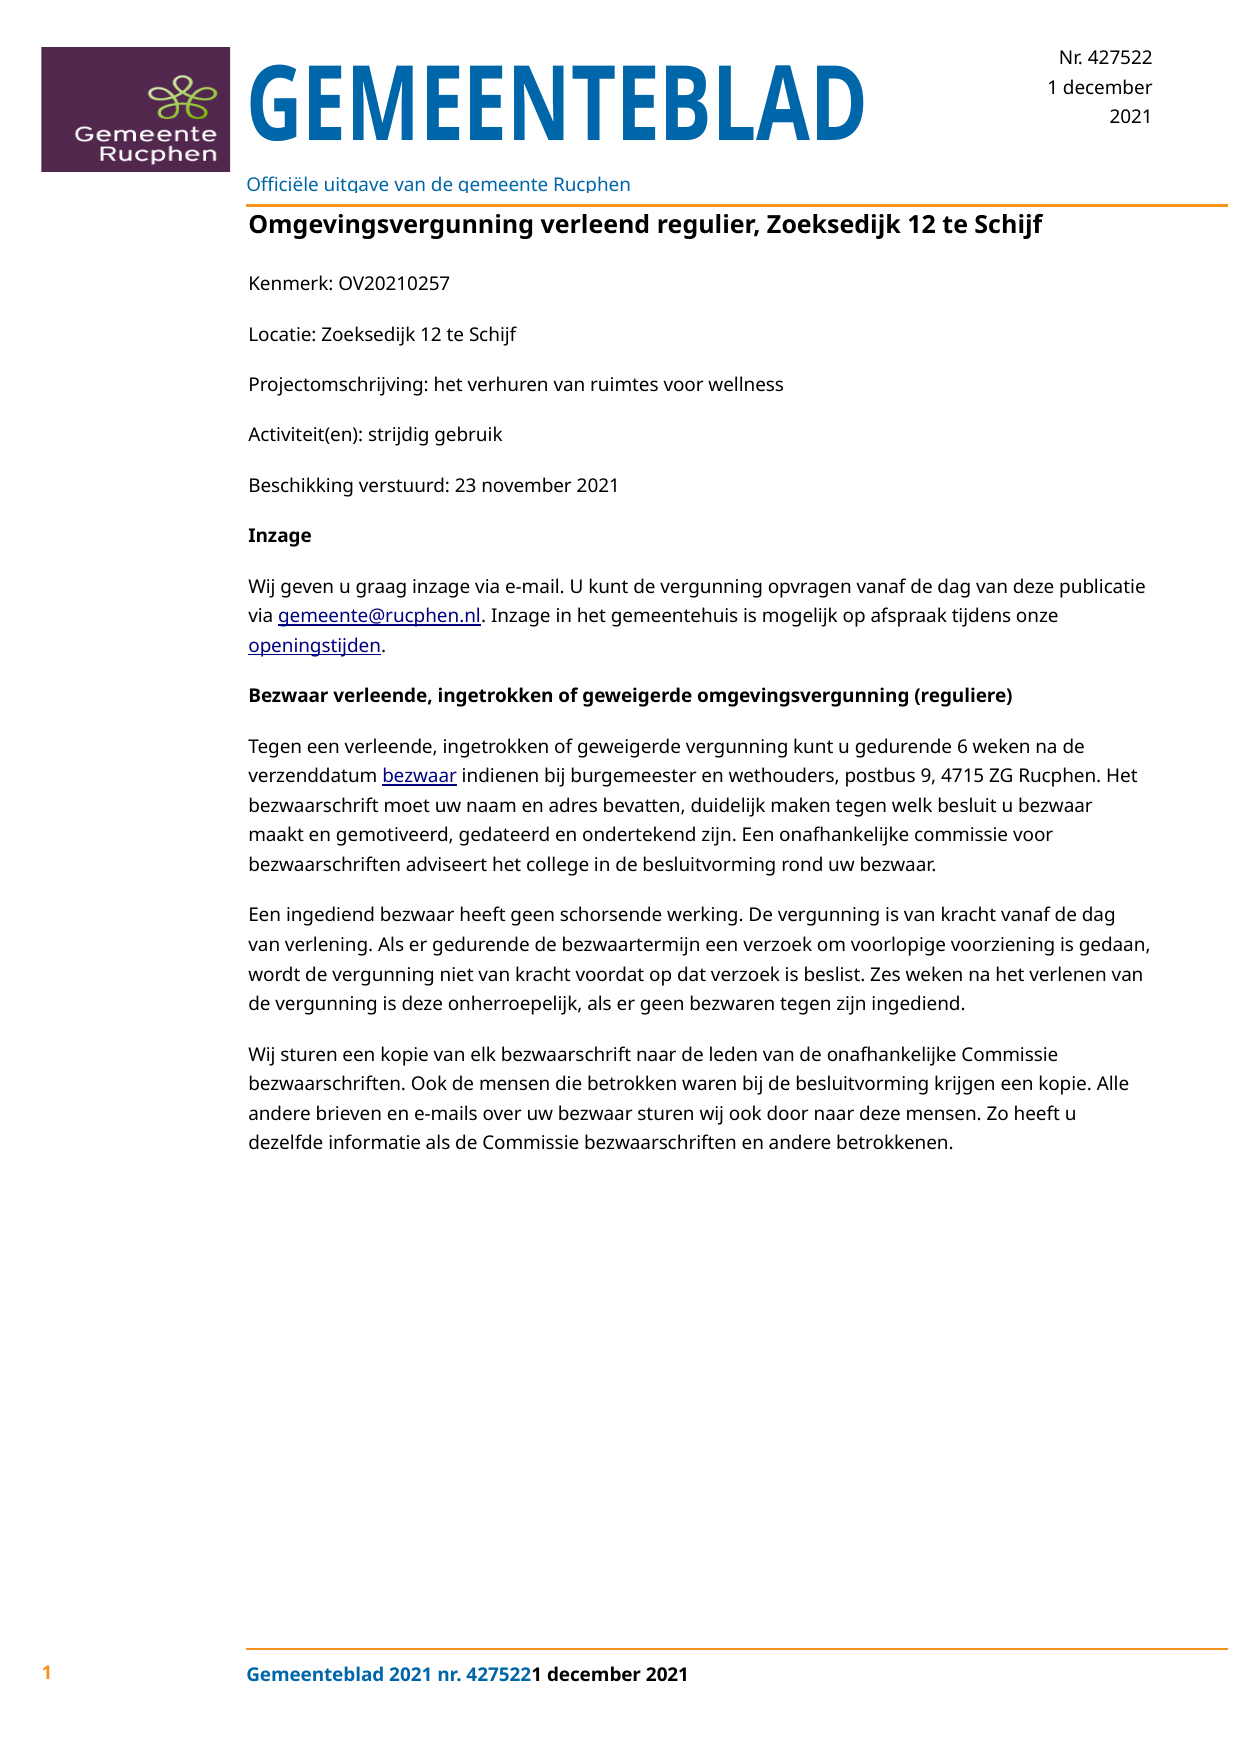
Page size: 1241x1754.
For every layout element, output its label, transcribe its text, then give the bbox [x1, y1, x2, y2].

text Inzage [248, 522, 1152, 548]
text Wij sturen een kopie van elk bezwaarschrift naar de leden van de onafhankelijke Commissie bezwaarschriften. Ook de mensen die betrokken waren bij de besluitvorming krijgen een kopie. Alle andere brieven en e-mails over uw bezwaar sturen wij ook door naar deze mensen. Zo heeft u dezelfde informatie als de Commissie bezwaarschriften en andere betrokkenen. [248, 1041, 1152, 1155]
text Locatie: Zoeksedijk 12 te Schijf [248, 321, 1152, 346]
text Projectomschrijving: het verhuren van ruimtes voor wellness [248, 371, 1152, 397]
text Bezwaar verleende, ingetrokken of geweigerde omgevingsvergunning (reguliere) [248, 682, 1152, 708]
text Wij geven u graag inzage via e-mail. U kunt de vergunning opvragen vanaf de dag van deze publicatie via gemeente@rucphen.nl. Inzage in het gemeentehuis is mogelijk op afspraak tijdens onze openingstijden. [248, 573, 1152, 658]
text Beschikking verstuurd: 23 november 2021 [248, 472, 1152, 498]
text Omgevingsvergunning verleend regulier, Zoeksedijk 12 te Schijf [248, 207, 1152, 241]
text Activiteit(en): strijdig gebruik [248, 422, 1152, 447]
text Een ingediend bezwaar heeft geen schorsende werking. De vergunning is van kracht vanaf de dag van verlening. Als er gedurende de bezwaartermijn een verzoek om voorlopige voorziening is gedaan, wordt de vergunning niet van kracht voordat op dat verzoek is beslist. Zes weken na het verlenen van de vergunning is deze onherroepelijk, als er geen bezwaren tegen zijn ingediend. [248, 902, 1152, 1016]
picture [41, 47, 231, 172]
text Kenmerk: OV20210257 [248, 270, 1152, 296]
text Tegen een verleende, ingetrokken of geweigerde vergunning kunt u gedurende 6 weken na de verzenddatum bezwaar indienen bij burgemeester en wethouders, postbus 9, 4715 ZG Rucphen. Het bezwaarschrift moet uw naam en adres bevatten, duidelijk maken tegen welk besluit u bezwaar maakt en gemotiveerd, gedateerd en ondertekend zijn. Een onafhankelijke commissie voor bezwaarschriften adviseert het college in de besluitvorming rond uw bezwaar. [248, 733, 1152, 877]
